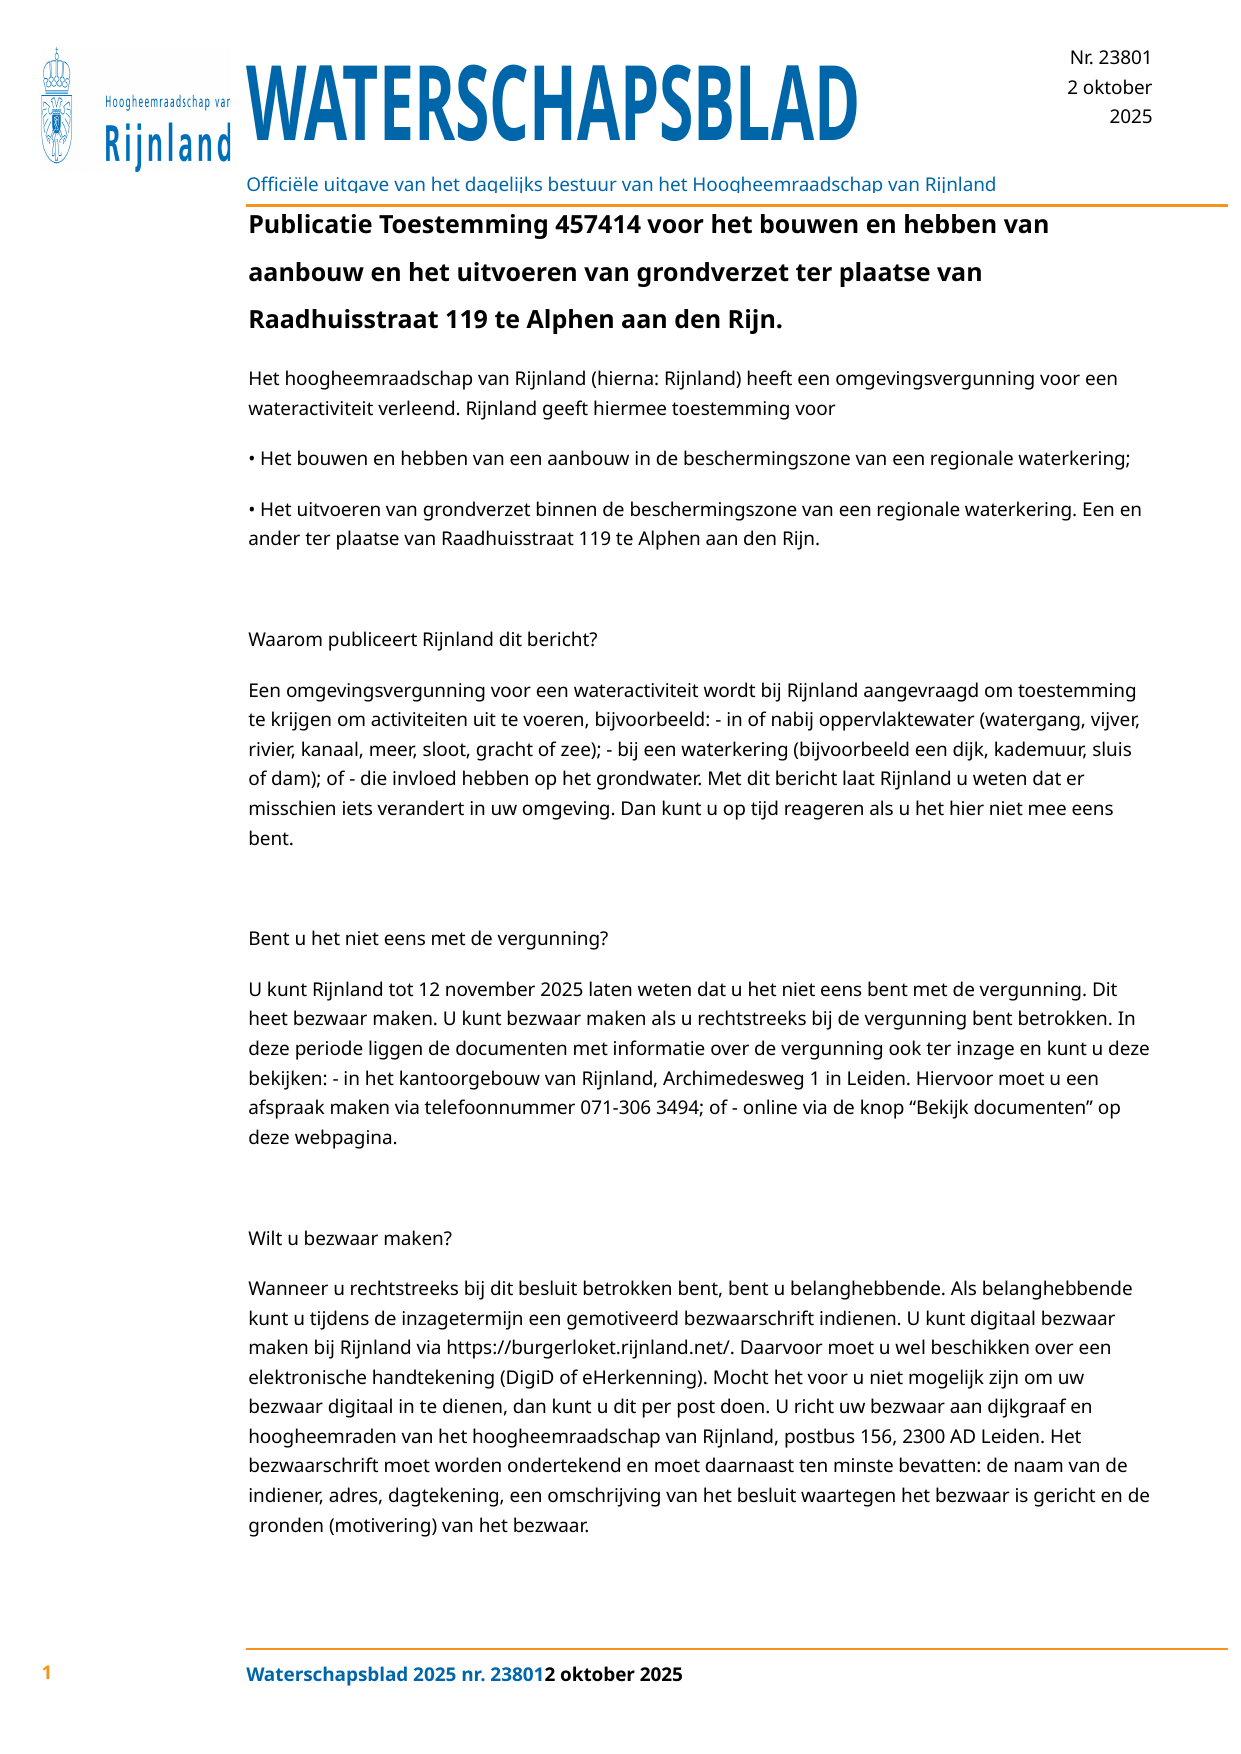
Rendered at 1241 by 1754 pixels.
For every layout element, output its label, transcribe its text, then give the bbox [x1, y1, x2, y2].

text Wilt u bezwaar maken? [248, 1225, 1152, 1250]
text Bent u het niet eens met de vergunning? [248, 926, 1152, 951]
text Wanneer u rechtstreeks bij dit besluit betrokken bent, bent u belanghebbende. Als belanghebbende kunt u tijdens de inzagetermijn een gemotiveerd bezwaarschrift indienen. U kunt digitaal bezwaar maken bij Rijnland via https://burgerloket.rijnland.net/. Daarvoor moet u wel beschikken over een elektronische handtekening (DigiD of eHerkenning). Mocht het voor u niet mogelijk zijn om uw bezwaar digitaal in te dienen, dan kunt u dit per post doen. U richt uw bezwaar aan dijkgraaf en hoogheemraden van het hoogheemraadschap van Rijnland, postbus 156, 2300 AD Leiden. Het bezwaarschrift moet worden ondertekend en moet daarnaast ten minste bevatten: de naam van de indiener, adres, dagtekening, een omschrijving van het besluit waartegen het bezwaar is gericht en de gronden (motivering) van het bezwaar. [248, 1275, 1152, 1537]
text U kunt Rijnland tot 12 november 2025 laten weten dat u het niet eens bent met de vergunning. Dit heet bezwaar maken. U kunt bezwaar maken als u rechtstreeks bij de vergunning bent betrokken. In deze periode liggen de documenten met informatie over de vergunning ook ter inzage en kunt u deze bekijken: - in het kantoorgebouw van Rijnland, Archimedesweg 1 in Leiden. Hiervoor moet u een afspraak maken via telefoonnummer 071-306 3494; of - online via de knop “Bekijk documenten” op deze webpagina. [248, 976, 1152, 1149]
picture [41, 47, 231, 172]
text Publicatie Toestemming 457414 voor het bouwen en hebben van aanbouw en het uitvoeren van grondverzet ter plaatse van Raadhuisstraat 119 te Alphen aan den Rijn. [248, 207, 1152, 336]
text Waarom publiceert Rijnland dit bericht? [248, 626, 1152, 652]
text • Het uitvoeren van grondverzet binnen de beschermingszone van een regionale waterkering. Een en ander ter plaatse van Raadhuisstraat 119 te Alphen aan den Rijn. [248, 496, 1152, 551]
text Het hoogheemraadschap van Rijnland (hierna: Rijnland) heeft een omgevingsvergunning voor een wateractiviteit verleend. Rijnland geeft hiermee toestemming voor [248, 366, 1152, 421]
text Een omgevingsvergunning voor een wateractiviteit wordt bij Rijnland aangevraagd om toestemming te krijgen om activiteiten uit te voeren, bijvoorbeeld: - in of nabij oppervlaktewater (watergang, vijver, rivier, kanaal, meer, sloot, gracht of zee); - bij een waterkering (bijvoorbeeld een dijk, kademuur, sluis of dam); of - die invloed hebben op het grondwater. Met dit bericht laat Rijnland u weten dat er misschien iets verandert in uw omgeving. Dan kunt u op tijd reageren als u het hier niet mee eens bent. [248, 677, 1152, 850]
text • Het bouwen en hebben van een aanbouw in de beschermingszone van een regionale waterkering; [248, 446, 1152, 471]
